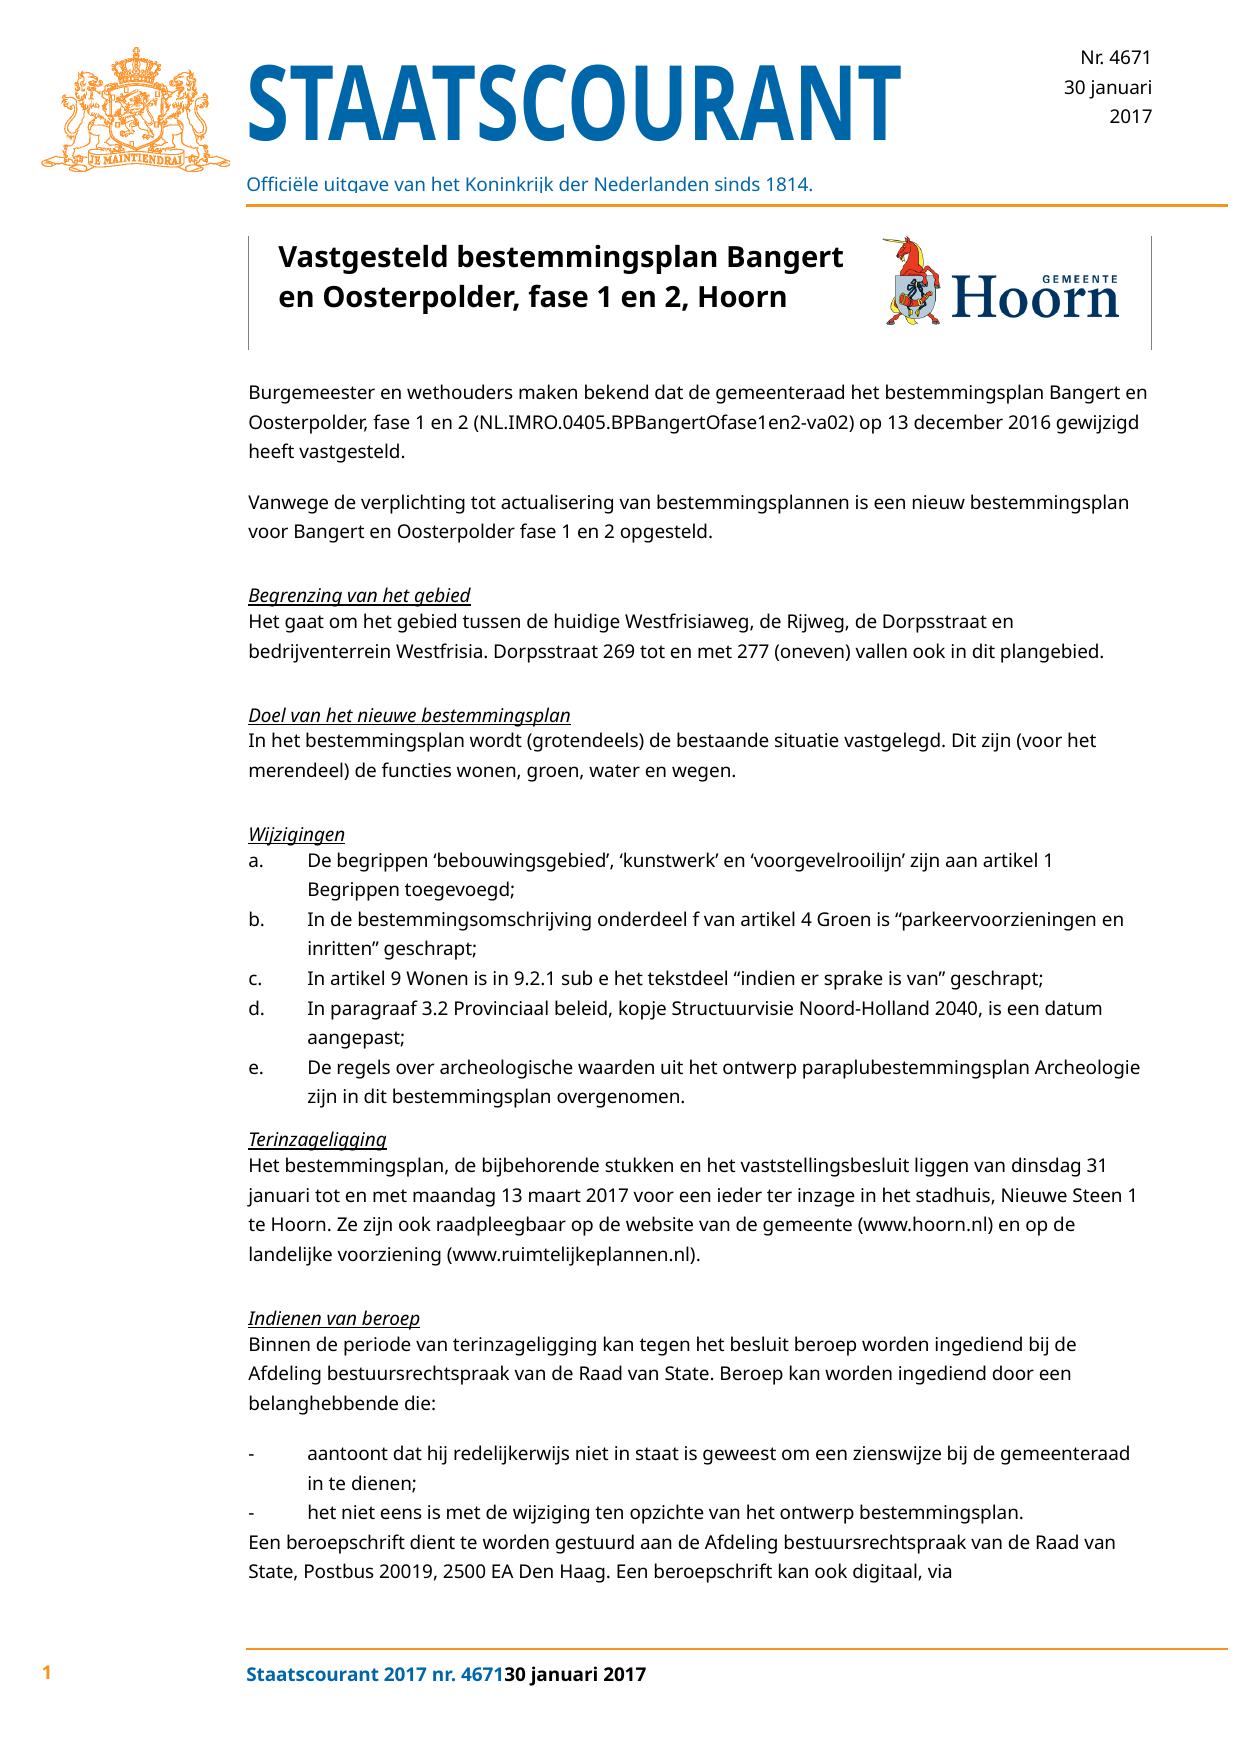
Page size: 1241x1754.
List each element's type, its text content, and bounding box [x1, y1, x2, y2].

text Wijzigingen [248, 821, 1152, 847]
table_header [850, 236, 1151, 350]
text Vanwege de verplichting tot actualisering van bestemmingsplannen is een nieuw bestemmingsplan voor Bangert en Oosterpolder fase 1 en 2 opgesteld. [248, 489, 1152, 544]
text Binnen de periode van terinzageligging kan tegen het besluit beroep worden ingediend bij de Afdeling bestuursrechtspraak van de Raad van State. Beroep kan worden ingediend door een belanghebbende die: [248, 1331, 1152, 1416]
text Het bestemmingsplan, de bijbehorende stukken en het vaststellingsbesluit liggen van dinsdag 31 januari tot en met maandag 13 maart 2017 voor een ieder ter inzage in het stadhuis, Nieuwe Steen 1 te Hoorn. Ze zijn ook raadpleegbaar op de website van de gemeente (www.hoorn.nl) en op de landelijke voorziening (www.ruimtelijkeplannen.nl). [248, 1152, 1152, 1267]
table_header Vastgesteld bestemmingsplan Bangert en Oosterpolder, fase 1 en 2, Hoorn [249, 236, 850, 350]
list aantoont dat hij redelijkerwijs niet in staat is geweest om een zienswijze bij de gemeenteraad in te dienen; [248, 1440, 1152, 1496]
text In het bestemmingsplan wordt (grotendeels) de bestaande situatie vastgelegd. Dit zijn (voor het merendeel) de functies wonen, groen, water en wegen. [248, 728, 1152, 783]
picture [882, 236, 1119, 325]
text Doel van het nieuwe bestemmingsplan [248, 702, 1152, 728]
list In de bestemmingsomschrijving onderdeel f van artikel 4 Groen is “parkeervoorzieningen en inritten” geschrapt; [248, 906, 1152, 961]
text Indienen van beroep [248, 1305, 1152, 1331]
text Begrenzing van het gebied [248, 583, 1152, 608]
picture [41, 47, 231, 172]
list De begrippen ‘bebouwingsgebied’, ‘kunstwerk’ en ‘voorgevelrooilijn’ zijn aan artikel 1 Begrippen toegevoegd; [248, 847, 1152, 902]
text Het gaat om het gebied tussen de huidige Westfrisiaweg, de Rijweg, de Dorpsstraat en bedrijventerrein Westfrisia. Dorpsstraat 269 tot en met 277 (oneven) vallen ook in dit plangebied. [248, 608, 1152, 664]
list In paragraaf 3.2 Provinciaal beleid, kopje Structuurvisie Noord-Holland 2040, is een datum aangepast; [248, 995, 1152, 1050]
list In artikel 9 Wonen is in 9.2.1 sub e het tekstdeel “indien er sprake is van” geschrapt; [248, 965, 1152, 991]
list het niet eens is met de wijziging ten opzichte van het ontwerp bestemmingsplan. [248, 1499, 1152, 1525]
text Terinzageligging [248, 1127, 1152, 1152]
text Een beroepschrift dient te worden gestuurd aan de Afdeling bestuursrechtspraak van de Raad van State, Postbus 20019, 2500 EA Den Haag. Een beroepschrift kan ook digitaal, via [248, 1529, 1152, 1584]
text Burgemeester en wethouders maken bekend dat de gemeenteraad het bestemmingsplan Bangert en Oosterpolder, fase 1 en 2 (NL.IMRO.0405.BPBangertOfase1en2-va02) op 13 december 2016 gewijzigd heeft vastgesteld. [248, 379, 1152, 464]
list De regels over archeologische waarden uit het ontwerp paraplubestemmingsplan Archeologie zijn in dit bestemmingsplan overgenomen. [248, 1054, 1152, 1109]
